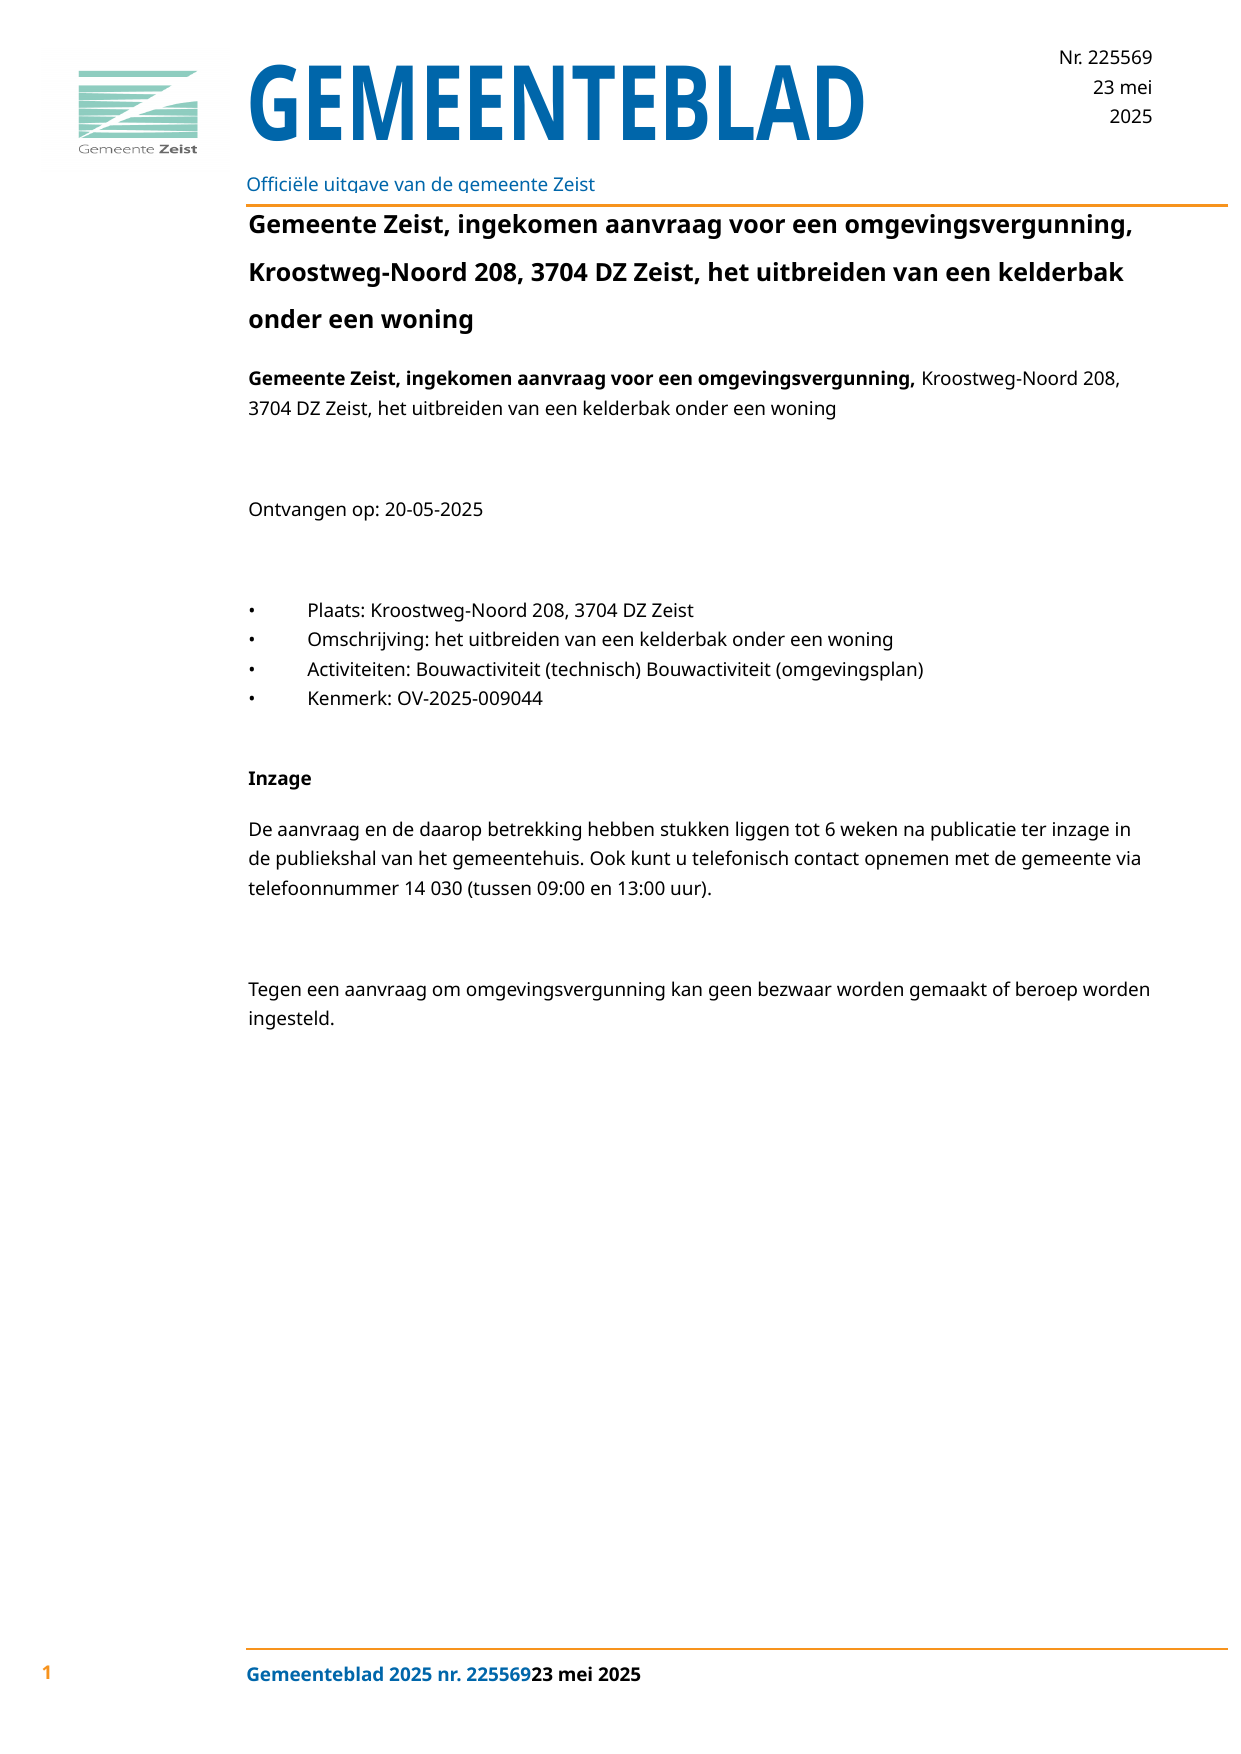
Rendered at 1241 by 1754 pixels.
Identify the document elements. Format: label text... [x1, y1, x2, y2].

list Kenmerk: OV-2025-009044 [248, 686, 1152, 711]
text Inzage [248, 766, 1152, 791]
text Gemeente Zeist, ingekomen aanvraag voor een omgevingsvergunning, Kroostweg-Noord 208, 3704 DZ Zeist, het uitbreiden van een kelderbak onder een woning [248, 366, 1152, 421]
list Activiteiten: Bouwactiviteit (technisch) Bouwactiviteit (omgevingsplan) [248, 656, 1152, 682]
list Plaats: Kroostweg-Noord 208, 3704 DZ Zeist [248, 597, 1152, 622]
text Ontvangen op: 20-05-2025 [248, 496, 1152, 522]
list Omschrijving: het uitbreiden van een kelderbak onder een woning [248, 626, 1152, 652]
picture [41, 47, 231, 172]
text De aanvraag en de daarop betrekking hebben stukken liggen tot 6 weken na publicatie ter inzage in de publiekshal van het gemeentehuis. Ook kunt u telefonisch contact opnemen met de gemeente via telefoonnummer 14 030 (tussen 09:00 en 13:00 uur). [248, 816, 1152, 901]
text Tegen een aanvraag om omgevingsvergunning kan geen bezwaar worden gemaakt of beroep worden ingesteld. [248, 976, 1152, 1031]
text Gemeente Zeist, ingekomen aanvraag voor een omgevingsvergunning, Kroostweg-Noord 208, 3704 DZ Zeist, het uitbreiden van een kelderbak onder een woning [248, 207, 1152, 336]
